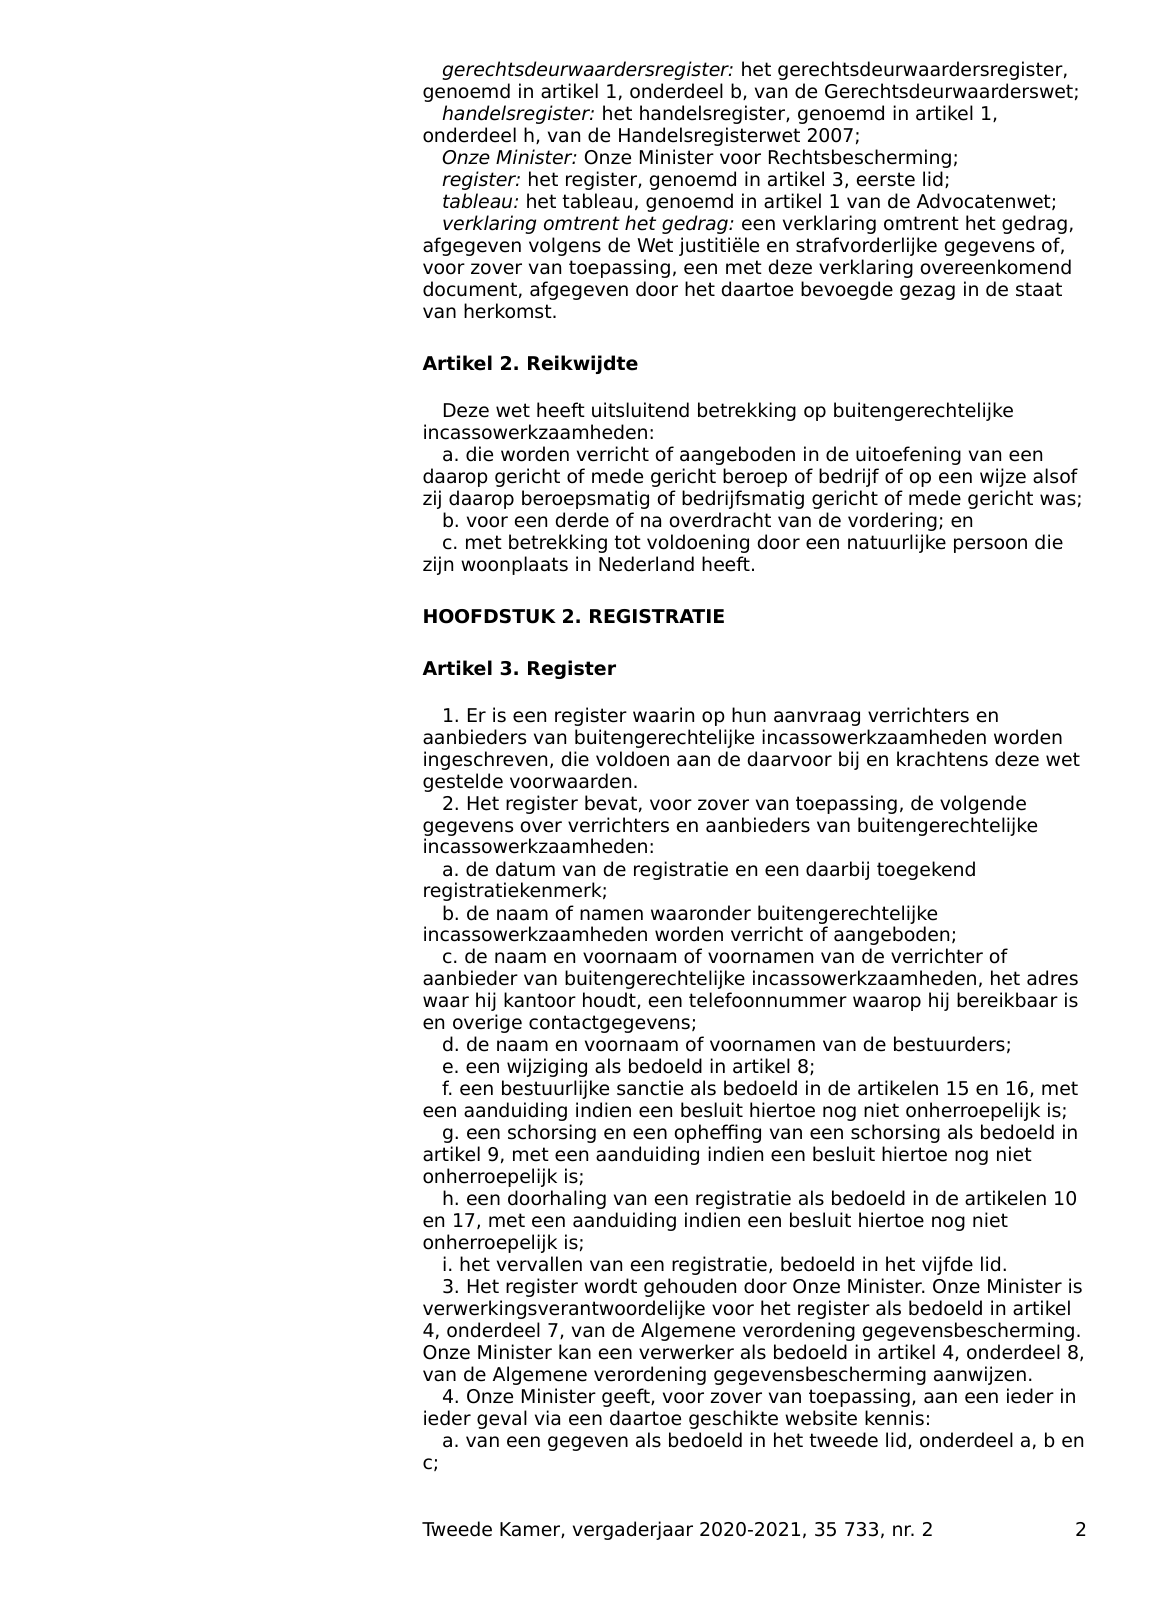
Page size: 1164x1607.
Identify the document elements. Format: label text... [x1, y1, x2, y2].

text c. met betrekking tot voldoening door een natuurlijke persoon die zijn woonplaats in Nederland heeft. [422, 532, 1087, 576]
text Onze Minister: Onze Minister voor Rechtsbescherming; [422, 147, 1087, 169]
text e. een wijziging als bedoeld in artikel 8; [422, 1056, 1087, 1078]
text 1. Er is een register waarin op hun aanvraag verrichters en aanbieders van buitengerechtelijke incassowerkzaamheden worden ingeschreven, die voldoen aan de daarvoor bij en krachtens deze wet gestelde voorwaarden. [422, 704, 1087, 792]
text 4. Onze Minister geeft, voor zover van toepassing, aan een ieder in ieder geval via een daartoe geschikte website kennis: [422, 1386, 1087, 1430]
text a. de datum van de registratie en een daarbij toegekend registratiekenmerk; [422, 858, 1087, 902]
text a. die worden verricht of aangeboden in de uitoefening van een daarop gericht of mede gericht beroep of bedrijf of op een wijze alsof zij daarop beroepsmatig of bedrijfsmatig gericht of mede gericht was; [422, 444, 1087, 510]
text Deze wet heeft uitsluitend betrekking op buitengerechtelijke incassowerkzaamheden: [422, 400, 1087, 444]
text g. een schorsing en een opheffing van een schorsing als bedoeld in artikel 9, met een aanduiding indien een besluit hiertoe nog niet onherroepelijk is; [422, 1122, 1087, 1188]
text a. van een gegeven als bedoeld in het tweede lid, onderdeel a, b en c; [422, 1430, 1087, 1474]
text verklaring omtrent het gedrag: een verklaring omtrent het gedrag, afgegeven volgens de Wet justitiële en strafvorderlijke gegevens of, voor zover van toepassing, een met deze verklaring overeenkomend document, afgegeven door het daartoe bevoegde gezag in de staat van herkomst. [422, 213, 1087, 323]
text gerechtsdeurwaardersregister: het gerechtsdeurwaardersregister, genoemd in artikel 1, onderdeel b, van de Gerechtsdeurwaarderswet; [422, 59, 1087, 103]
text d. de naam en voornaam of voornamen van de bestuurders; [422, 1034, 1087, 1056]
text c. de naam en voornaam of voornamen van de verrichter of aanbieder van buitengerechtelijke incassowerkzaamheden, het adres waar hij kantoor houdt, een telefoonnummer waarop hij bereikbaar is en overige contactgegevens; [422, 946, 1087, 1034]
text register: het register, genoemd in artikel 3, eerste lid; [422, 169, 1087, 191]
text b. de naam of namen waaronder buitengerechtelijke incassowerkzaamheden worden verricht of aangeboden; [422, 902, 1087, 946]
subtitle Artikel 3. Register [422, 658, 1087, 679]
text h. een doorhaling van een registratie als bedoeld in de artikelen 10 en 17, met een aanduiding indien een besluit hiertoe nog niet onherroepelijk is; [422, 1188, 1087, 1254]
text 3. Het register wordt gehouden door Onze Minister. Onze Minister is verwerkingsverantwoordelijke voor het register als bedoeld in artikel 4, onderdeel 7, van de Algemene verordening gegevensbescherming. Onze Minister kan een verwerker als bedoeld in artikel 4, onderdeel 8, van de Algemene verordening gegevensbescherming aanwijzen. [422, 1276, 1087, 1386]
text handelsregister: het handelsregister, genoemd in artikel 1, onderdeel h, van de Handelsregisterwet 2007; [422, 103, 1087, 147]
text b. voor een derde of na overdracht van de vordering; en [422, 510, 1087, 532]
subtitle Artikel 2. Reikwijdte [422, 353, 1087, 375]
text 2. Het register bevat, voor zover van toepassing, de volgende gegevens over verrichters en aanbieders van buitengerechtelijke incassowerkzaamheden: [422, 792, 1087, 858]
text i. het vervallen van een registratie, bedoeld in het vijfde lid. [422, 1254, 1087, 1276]
text tableau: het tableau, genoemd in artikel 1 van de Advocatenwet; [422, 191, 1087, 213]
subtitle HOOFDSTUK 2. REGISTRATIE [422, 606, 1087, 628]
text f. een bestuurlijke sanctie als bedoeld in de artikelen 15 en 16, met een aanduiding indien een besluit hiertoe nog niet onherroepelijk is; [422, 1078, 1087, 1122]
